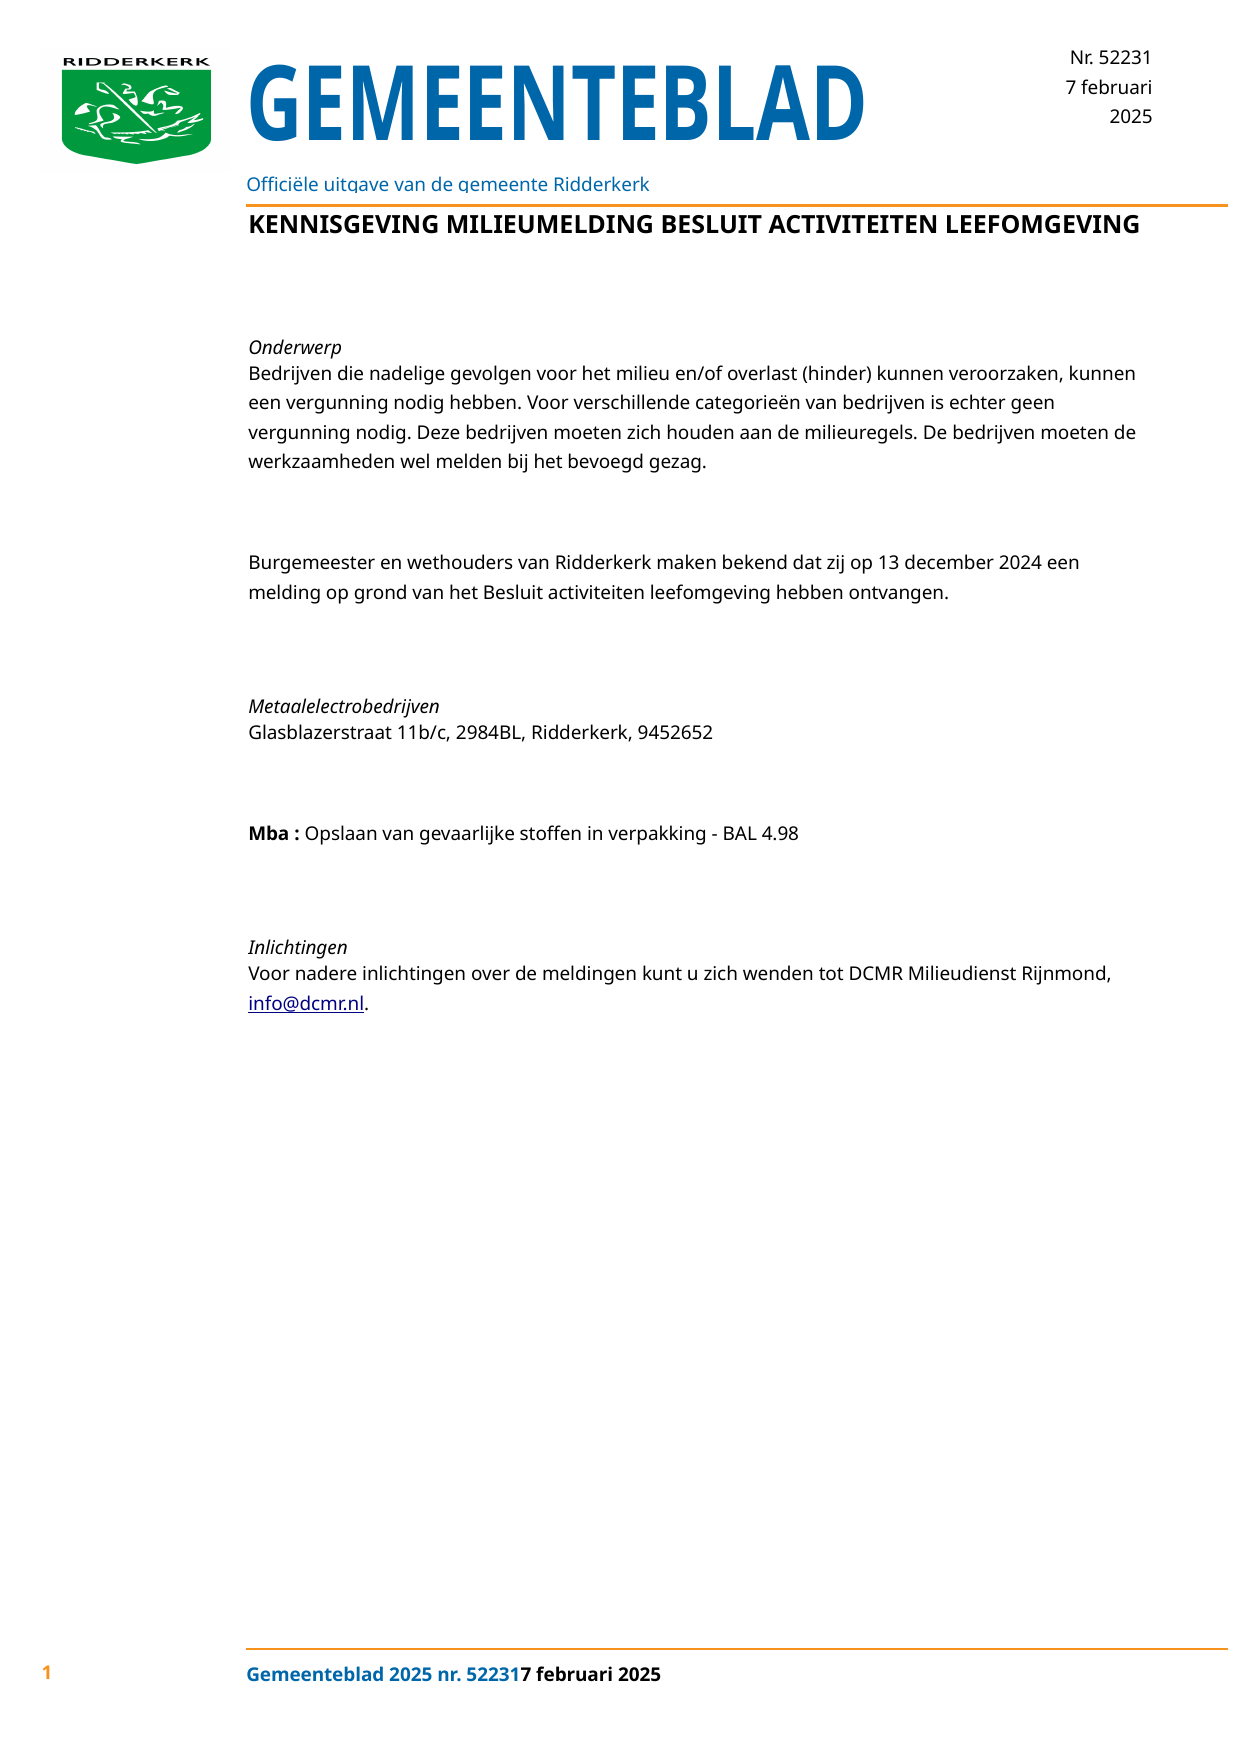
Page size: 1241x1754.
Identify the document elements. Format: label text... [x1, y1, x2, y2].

text KENNISGEVING MILIEUMELDING BESLUIT ACTIVITEITEN LEEFOMGEVING [248, 207, 1152, 241]
text Mba : Opslaan van gevaarlijke stoffen in verpakking - BAL 4.98 [248, 820, 1152, 846]
text Bedrijven die nadelige gevolgen voor het milieu en/of overlast (hinder) kunnen veroorzaken, kunnen een vergunning nodig hebben. Voor verschillende categorieën van bedrijven is echter geen vergunning nodig. Deze bedrijven moeten zich houden aan de milieuregels. De bedrijven moeten de werkzaamheden wel melden bij het bevoegd gezag. [248, 360, 1152, 474]
text Voor nadere inlichtingen over de meldingen kunt u zich wenden tot DCMR Milieudienst Rijnmond, info@dcmr.nl. [248, 960, 1152, 1016]
text Burgemeester en wethouders van Ridderkerk maken bekend dat zij op 13 december 2024 een melding op grond van het Besluit activiteiten leefomgeving hebben ontvangen. [248, 549, 1152, 605]
text Inlichtingen [248, 934, 1152, 960]
text Metaalelectrobedrijven [248, 693, 1152, 719]
text Onderwerp [248, 334, 1152, 360]
text Glasblazerstraat 11b/c, 2984BL, Ridderkerk, 9452652 [248, 719, 1152, 745]
picture [41, 47, 231, 172]
